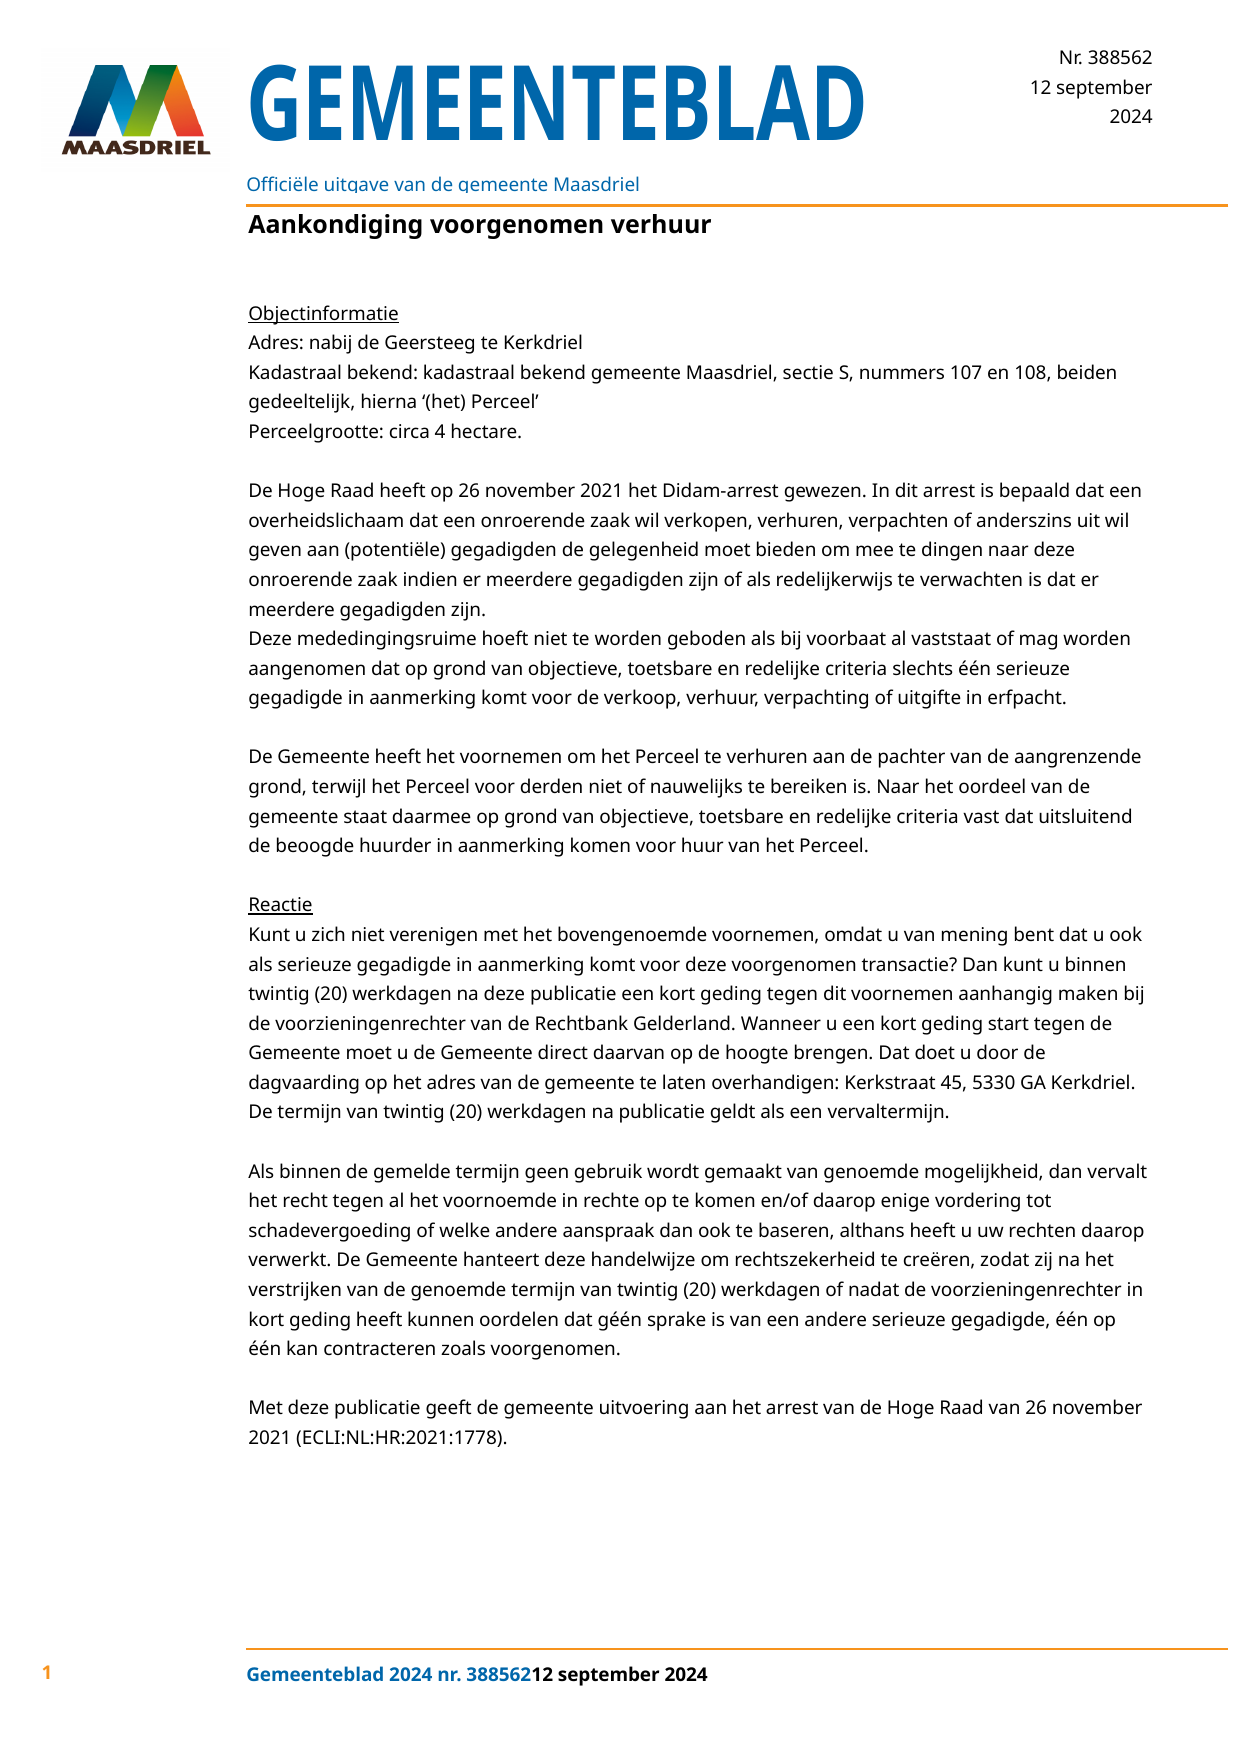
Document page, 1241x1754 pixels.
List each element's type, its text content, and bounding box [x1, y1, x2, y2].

text Adres: nabij de Geersteeg te Kerkdriel [248, 329, 1152, 355]
picture [41, 47, 231, 172]
text Aankondiging voorgenomen verhuur [248, 207, 1152, 241]
text Perceelgrootte: circa 4 hectare. [248, 418, 1152, 444]
text Als binnen de gemelde termijn geen gebruik wordt gemaakt van genoemde mogelijkheid, dan vervalt het recht tegen al het voornoemde in rechte op te komen en/of daarop enige vordering tot schadevergoeding of welke andere aanspraak dan ook te baseren, althans heeft u uw rechten daarop verwerkt. De Gemeente hanteert deze handelwijze om rechtszekerheid te creëren, zodat zij na het verstrijken van de genoemde termijn van twintig (20) werkdagen of nadat de voorzieningenrechter in kort geding heeft kunnen oordelen dat géén sprake is van een andere serieuze gegadigde, één op één kan contracteren zoals voorgenomen. [248, 1158, 1152, 1361]
text Kunt u zich niet verenigen met het bovengenoemde voornemen, omdat u van mening bent dat u ook als serieuze gegadigde in aanmerking komt voor deze voorgenomen transactie? Dan kunt u binnen twintig (20) werkdagen na deze publicatie een kort geding tegen dit voornemen aanhangig maken bij de voorzieningenrechter van de Rechtbank Gelderland. Wanneer u een kort geding start tegen de Gemeente moet u de Gemeente direct daarvan op de hoogte brengen. Dat doet u door de dagvaarding op het adres van de gemeente te laten overhandigen: Kerkstraat 45, 5330 GA Kerkdriel. De termijn van twintig (20) werkdagen na publicatie geldt als een vervaltermijn. [248, 921, 1152, 1124]
text De Hoge Raad heeft op 26 november 2021 het Didam-arrest gewezen. In dit arrest is bepaald dat een overheidslichaam dat een onroerende zaak wil verkopen, verhuren, verpachten of anderszins uit wil geven aan (potentiële) gegadigden de gelegenheid moet bieden om mee te dingen naar deze onroerende zaak indien er meerdere gegadigden zijn of als redelijkerwijs te verwachten is dat er meerdere gegadigden zijn. [248, 477, 1152, 621]
text Deze mededingingsruime hoeft niet te worden geboden als bij voorbaat al vaststaat of mag worden aangenomen dat op grond van objectieve, toetsbare en redelijke criteria slechts één serieuze gegadigde in aanmerking komt voor de verkoop, verhuur, verpachting of uitgifte in erfpacht. [248, 625, 1152, 710]
text Objectinformatie [248, 300, 1152, 326]
text Reactie [248, 892, 1152, 917]
text De Gemeente heeft het voornemen om het Perceel te verhuren aan de pachter van de aangrenzende grond, terwijl het Perceel voor derden niet of nauwelijks te bereiken is. Naar het oordeel van de gemeente staat daarmee op grond van objectieve, toetsbare en redelijke criteria vast dat uitsluitend de beoogde huurder in aanmerking komen voor huur van het Perceel. [248, 744, 1152, 858]
text Kadastraal bekend: kadastraal bekend gemeente Maasdriel, sectie S, nummers 107 en 108, beiden gedeeltelijk, hierna ‘(het) Perceel’ [248, 359, 1152, 414]
text Met deze publicatie geeft de gemeente uitvoering aan het arrest van de Hoge Raad van 26 november 2021 (ECLI:NL:HR:2021:1778). [248, 1394, 1152, 1450]
